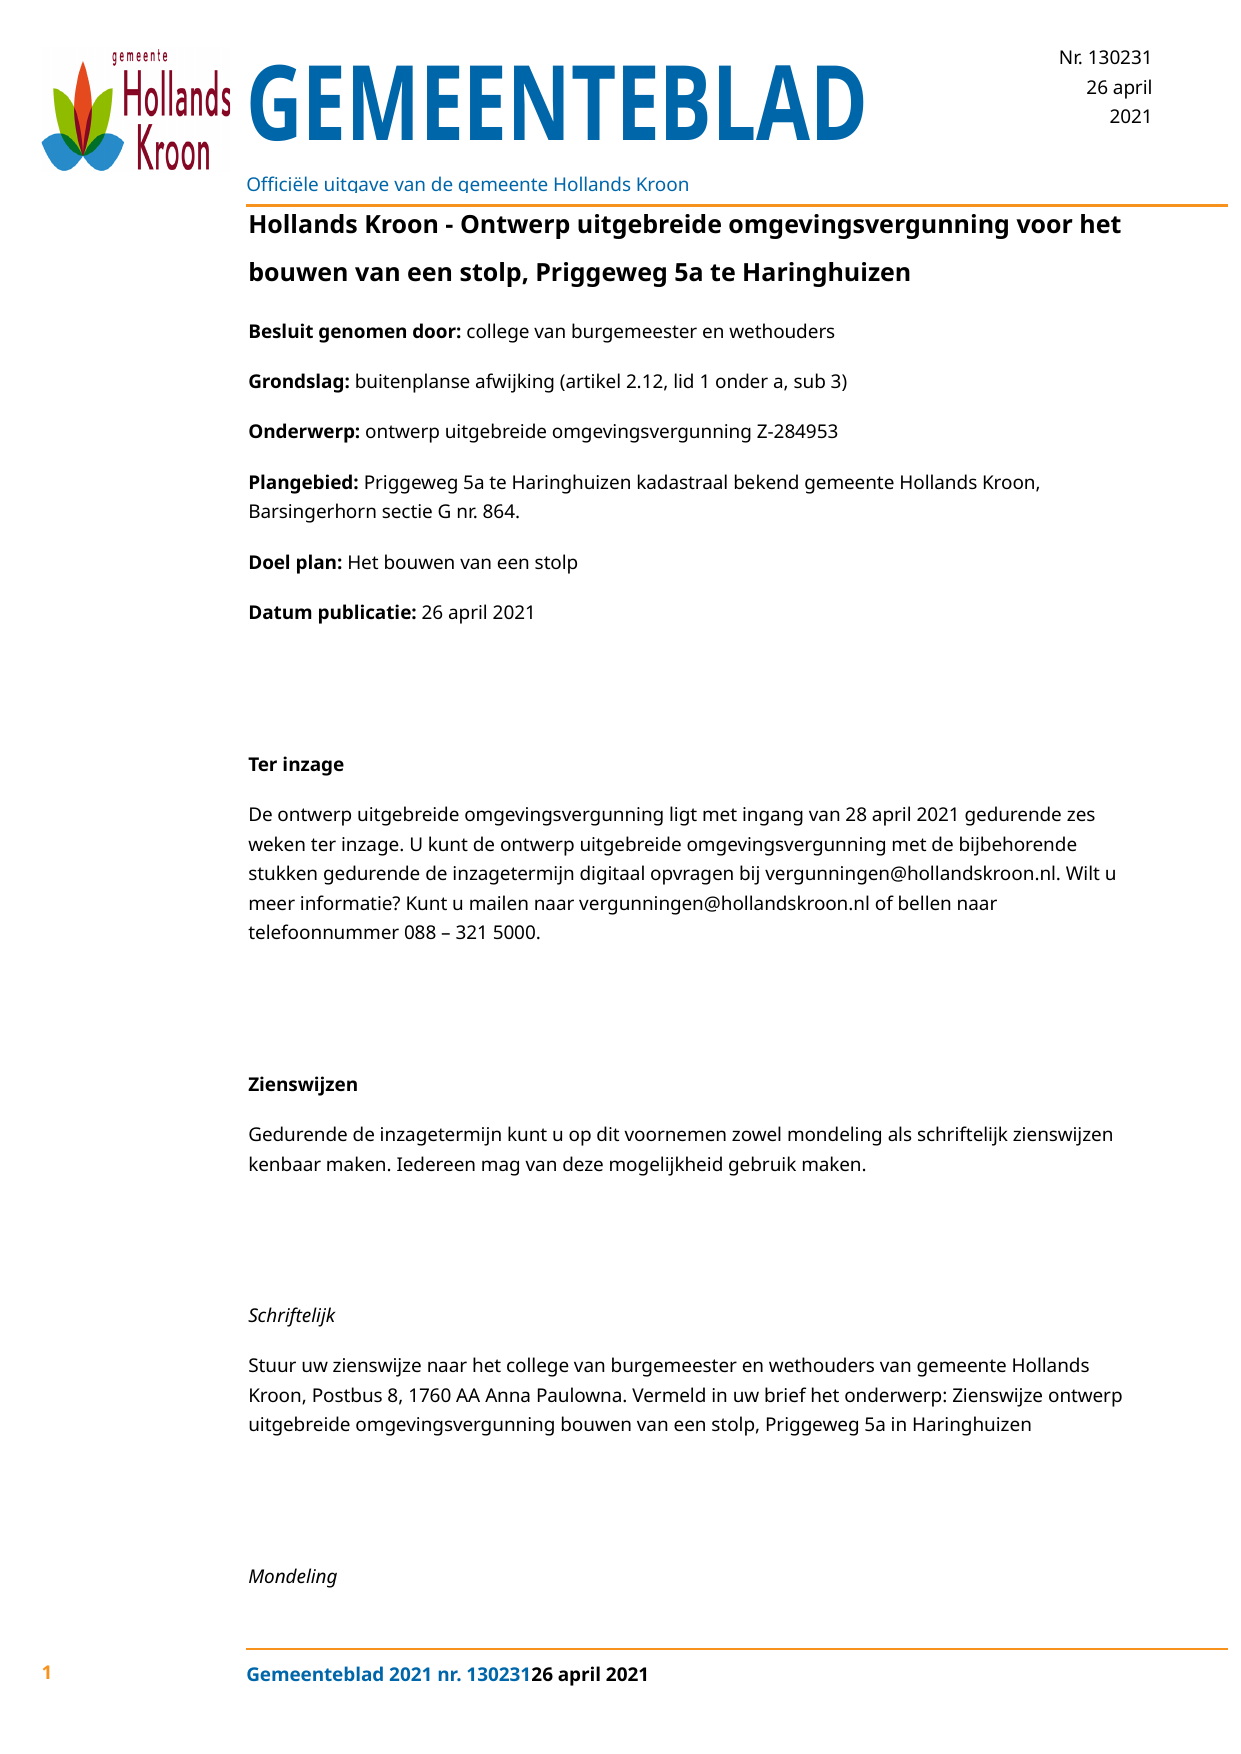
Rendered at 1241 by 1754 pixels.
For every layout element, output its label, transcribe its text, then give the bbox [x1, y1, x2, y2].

text Hollands Kroon - Ontwerp uitgebreide omgevingsvergunning voor het bouwen van een stolp, Priggeweg 5a te Haringhuizen [248, 207, 1152, 288]
text Ter inzage [248, 751, 1152, 777]
picture [41, 47, 231, 172]
text Doel plan: Het bouwen van een stolp [248, 549, 1152, 575]
text Onderwerp: ontwerp uitgebreide omgevingsvergunning Z-284953 [248, 419, 1152, 444]
text Stuur uw zienswijze naar het college van burgemeester en wethouders van gemeente Hollands Kroon, Postbus 8, 1760 AA Anna Paulowna. Vermeld in uw brief het onderwerp: Zienswijze ontwerp uitgebreide omgevingsvergunning bouwen van een stolp, Priggeweg 5a in Haringhuizen [248, 1352, 1152, 1437]
text Mondeling [248, 1563, 1152, 1589]
text Zienswijzen [248, 1071, 1152, 1097]
text Grondslag: buitenplanse afwijking (artikel 2.12, lid 1 onder a, sub 3) [248, 368, 1152, 394]
text Gedurende de inzagetermijn kunt u op dit voornemen zowel mondeling als schriftelijk zienswijzen kenbaar maken. Iedereen mag van deze mogelijkheid gebruik maken. [248, 1121, 1152, 1177]
text De ontwerp uitgebreide omgevingsvergunning ligt met ingang van 28 april 2021 gedurende zes weken ter inzage. U kunt de ontwerp uitgebreide omgevingsvergunning met de bijbehorende stukken gedurende de inzagetermijn digitaal opvragen bij vergunningen@hollandskroon.nl. Wilt u meer informatie? Kunt u mailen naar vergunningen@hollandskroon.nl of bellen naar telefoonnummer 088 – 321 5000. [248, 801, 1152, 945]
text Besluit genomen door: college van burgemeester en wethouders [248, 318, 1152, 344]
text Schriftelijk [248, 1302, 1152, 1328]
text Datum publicatie: 26 april 2021 [248, 599, 1152, 625]
text Plangebied: Priggeweg 5a te Haringhuizen kadastraal bekend gemeente Hollands Kroon, Barsingerhorn sectie G nr. 864. [248, 469, 1152, 524]
